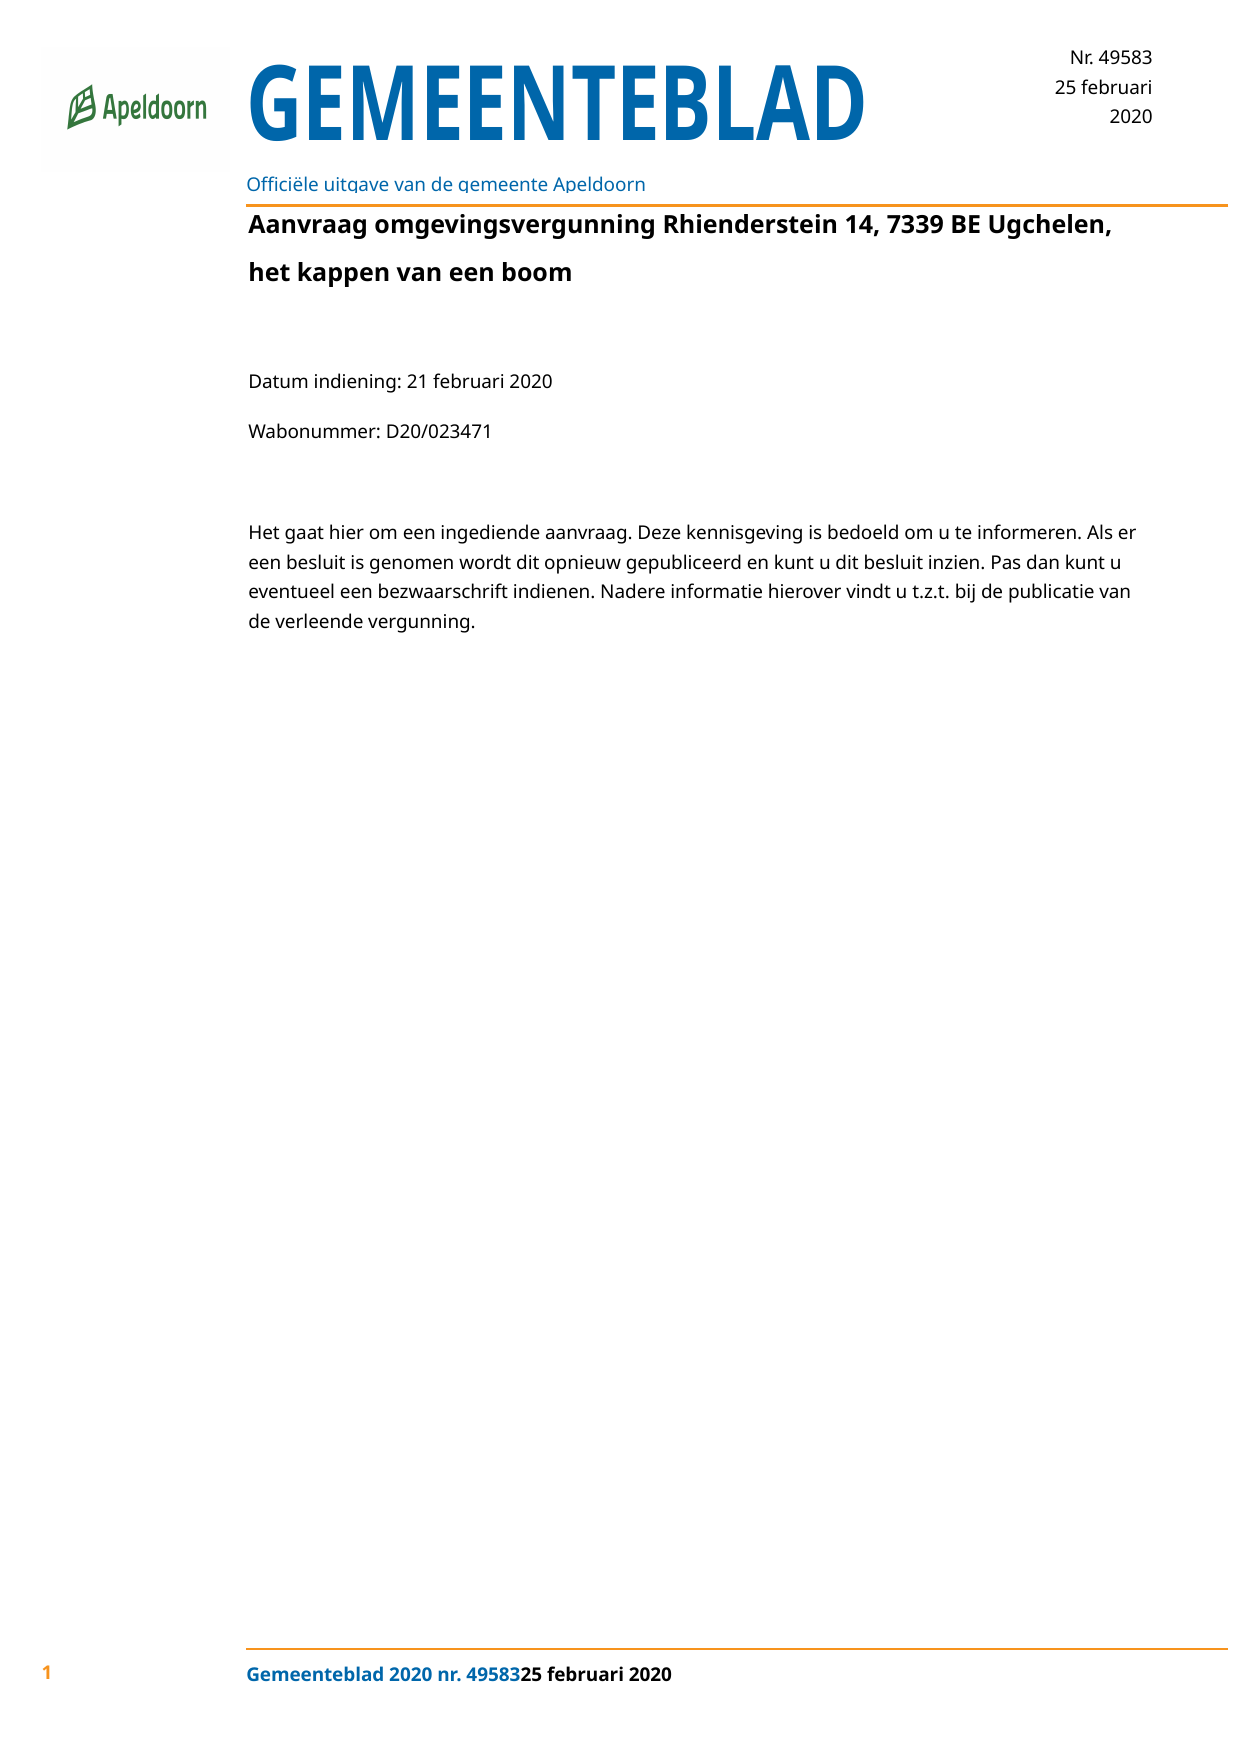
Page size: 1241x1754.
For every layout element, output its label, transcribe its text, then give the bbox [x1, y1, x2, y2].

text Datum indiening: 21 februari 2020 [248, 368, 1152, 394]
picture [41, 47, 231, 172]
text Het gaat hier om een ingediende aanvraag. Deze kennisgeving is bedoeld om u te informeren. Als er een besluit is genomen wordt dit opnieuw gepubliceerd en kunt u dit besluit inzien. Pas dan kunt u eventueel een bezwaarschrift indienen. Nadere informatie hierover vindt u t.z.t. bij de publicatie van de verleende vergunning. [248, 519, 1152, 634]
text Aanvraag omgevingsvergunning Rhienderstein 14, 7339 BE Ugchelen, het kappen van een boom [248, 207, 1152, 288]
text Wabonummer: D20/023471 [248, 419, 1152, 444]
